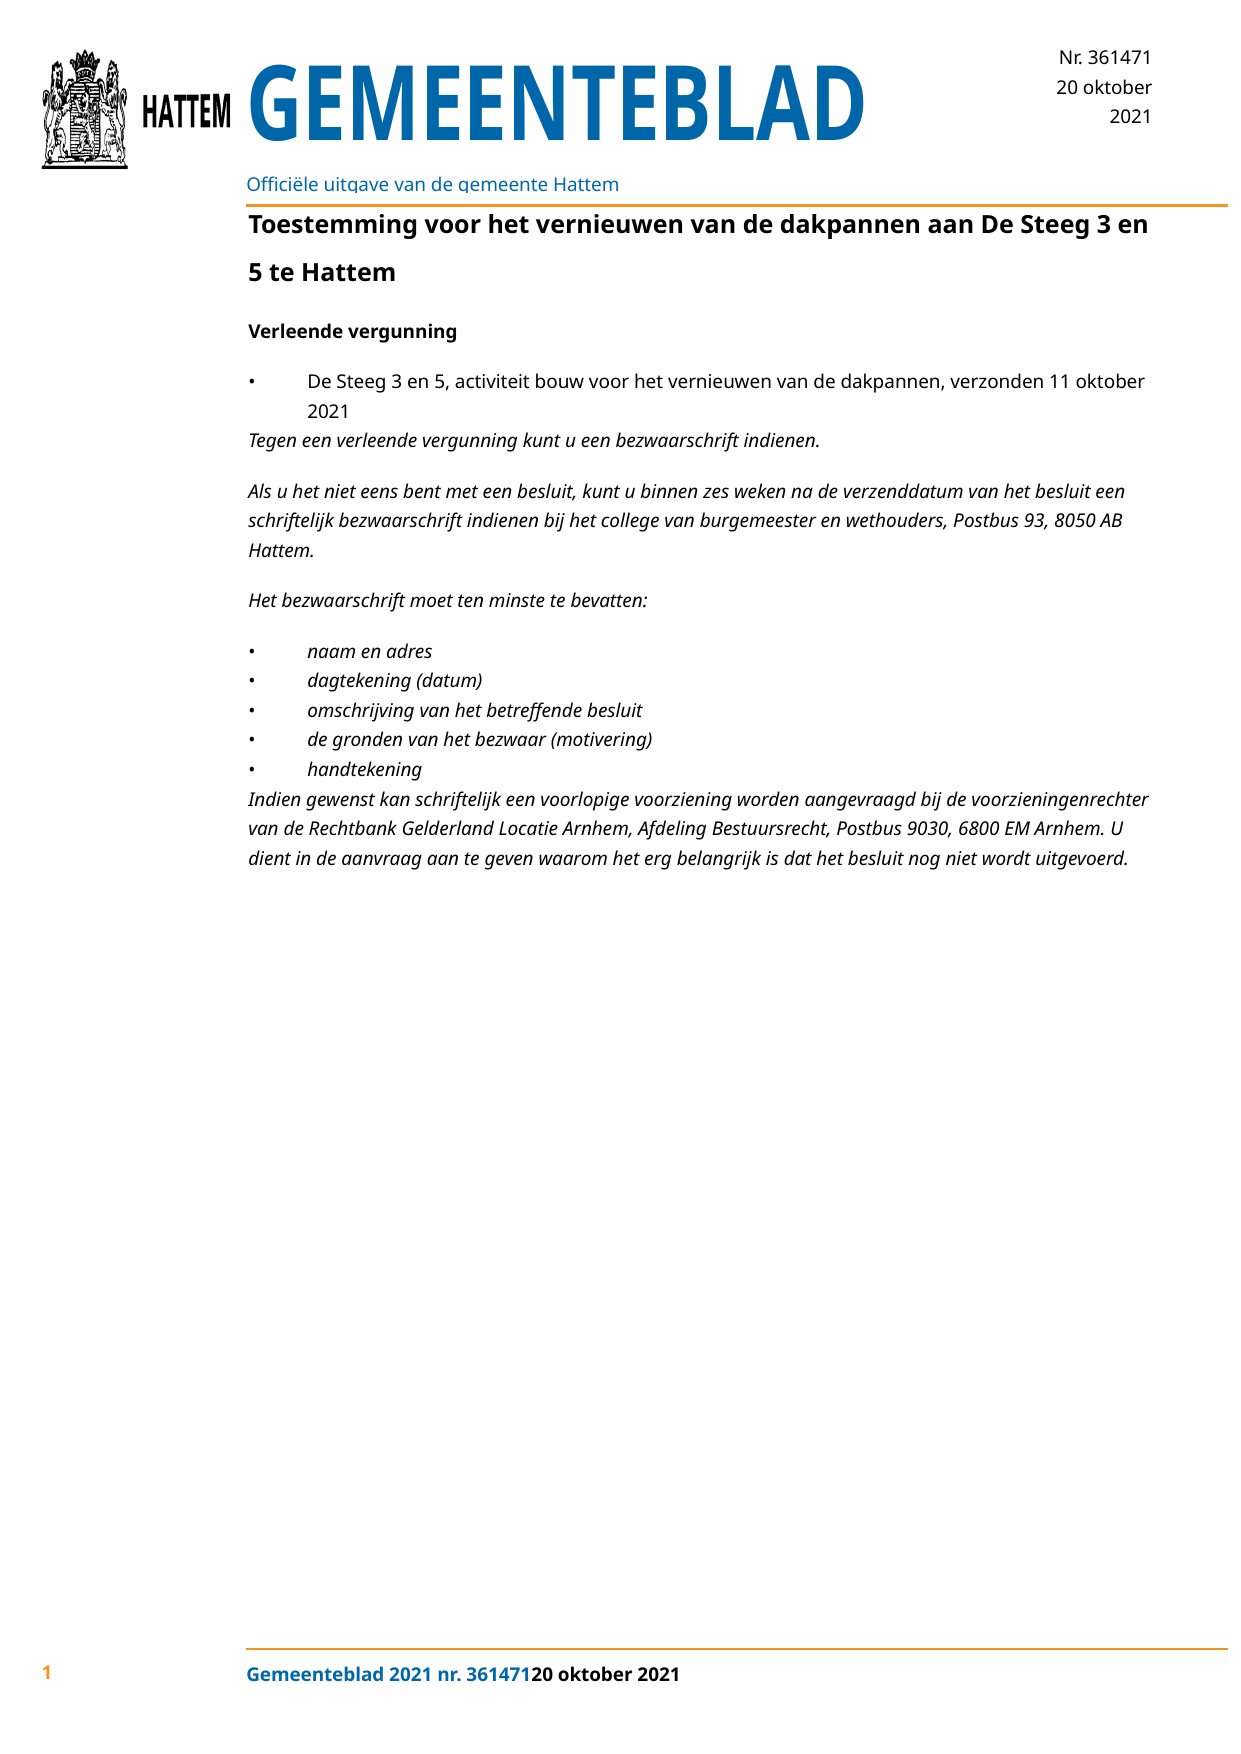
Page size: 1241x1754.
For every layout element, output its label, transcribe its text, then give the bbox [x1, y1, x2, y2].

list De Steeg 3 en 5, activiteit bouw voor het vernieuwen van de dakpannen, verzonden 11 oktober 2021 [248, 368, 1152, 424]
text Het bezwaarschrift moet ten minste te bevatten: [248, 587, 1152, 613]
picture [41, 47, 231, 172]
text Toestemming voor het vernieuwen van de dakpannen aan De Steeg 3 en 5 te Hattem [248, 207, 1152, 288]
text Verleende vergunning [248, 318, 1152, 344]
list handtekening [248, 756, 1152, 782]
list de gronden van het bezwaar (motivering) [248, 727, 1152, 752]
list omschrijving van het betreffende besluit [248, 697, 1152, 723]
list naam en adres [248, 638, 1152, 664]
text Indien gewenst kan schriftelijk een voorlopige voorziening worden aangevraagd bij de voorzieningenrechter van de Rechtbank Gelderland Locatie Arnhem, Afdeling Bestuursrecht, Postbus 9030, 6800 EM Arnhem. U dient in de aanvraag aan te geven waarom het erg belangrijk is dat het besluit nog niet wordt uitgevoerd. [248, 786, 1152, 871]
text Tegen een verleende vergunning kunt u een bezwaarschrift indienen. [248, 427, 1152, 453]
list dagtekening (datum) [248, 667, 1152, 693]
text Als u het niet eens bent met een besluit, kunt u binnen zes weken na de verzenddatum van het besluit een schriftelijk bezwaarschrift indienen bij het college van burgemeester en wethouders, Postbus 93, 8050 AB Hattem. [248, 478, 1152, 563]
